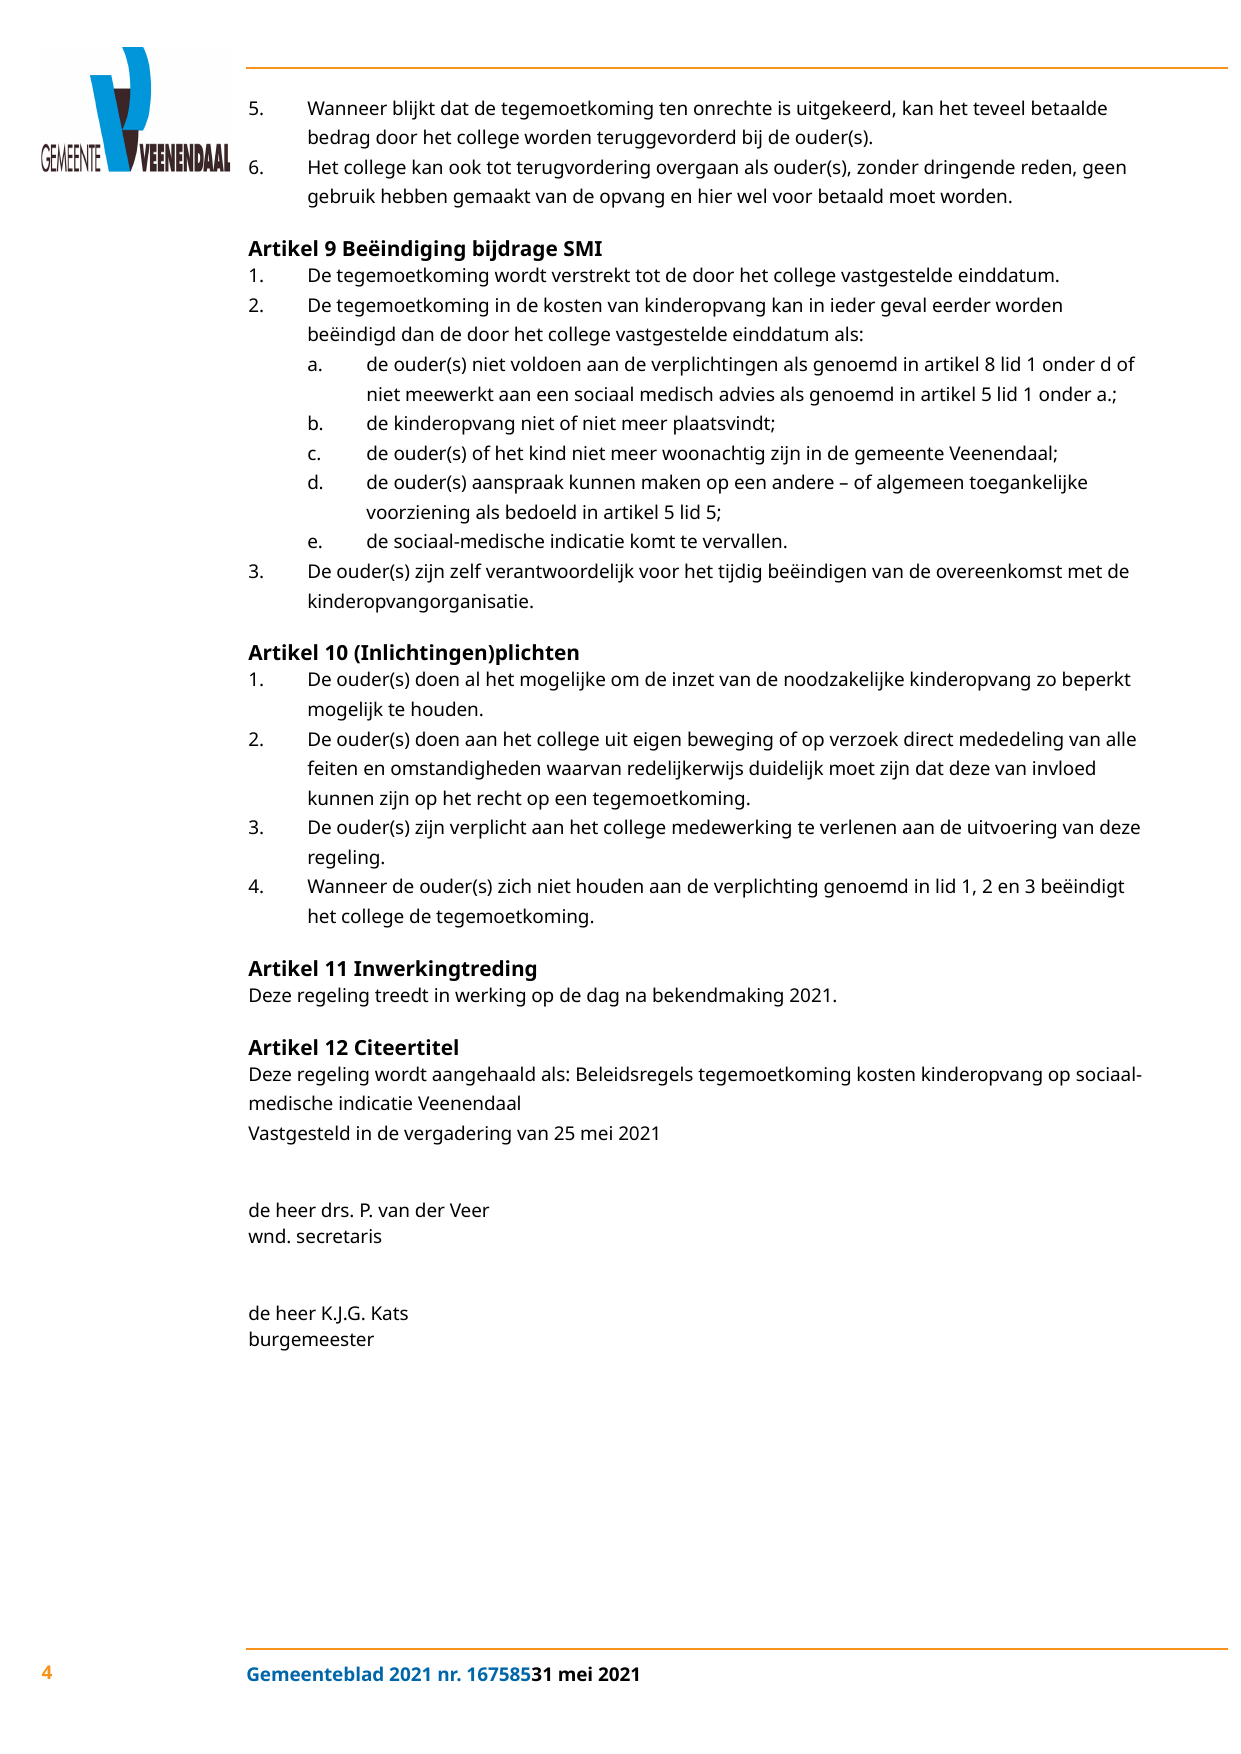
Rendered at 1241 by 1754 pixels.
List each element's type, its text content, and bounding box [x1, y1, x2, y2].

list de ouder(s) niet voldoen aan de verplichtingen als genoemd in artikel 8 lid 1 onder d of niet meewerkt aan een sociaal medisch advies als genoemd in artikel 5 lid 1 onder a.; [307, 351, 1152, 406]
list De tegemoetkoming wordt verstrekt tot de door het college vastgestelde einddatum. [248, 262, 1152, 288]
text de heer K.J.G. Kats [248, 1300, 1152, 1326]
list de sociaal-medische indicatie komt te vervallen. [307, 529, 1152, 554]
list de ouder(s) aanspraak kunnen maken op een andere – of algemeen toegankelijke voorziening als bedoeld in artikel 5 lid 5; [307, 469, 1152, 525]
list Wanneer de ouder(s) zich niet houden aan de verplichting genoemd in lid 1, 2 en 3 beëindigt het college de tegemoetkoming. [248, 874, 1152, 929]
picture [123, 47, 231, 172]
text Artikel 11 Inwerkingtreding [248, 954, 1152, 982]
text Artikel 10 (Inlichtingen)plichten [248, 638, 1152, 667]
text burgemeester [248, 1326, 1152, 1352]
list De tegemoetkoming in de kosten van kinderopvang kan in ieder geval eerder worden beëindigd dan de door het college vastgestelde einddatum als: [248, 292, 1152, 347]
list De ouder(s) doen aan het college uit eigen beweging of op verzoek direct mededeling van alle feiten en omstandigheden waarvan redelijkerwijs duidelijk moet zijn dat deze van invloed kunnen zijn op het recht op een tegemoetkoming. [248, 726, 1152, 811]
list de ouder(s) of het kind niet meer woonachtig zijn in de gemeente Veenendaal; [307, 440, 1152, 466]
text Artikel 9 Beëindiging bijdrage SMI [248, 234, 1152, 262]
text Deze regeling treedt in werking op de dag na bekendmaking 2021. [248, 982, 1152, 1008]
text Vastgesteld in de vergadering van 25 mei 2021 [248, 1120, 1152, 1146]
list de kinderopvang niet of niet meer plaatsvindt; [307, 410, 1152, 436]
text wnd. secretaris [248, 1223, 1152, 1249]
list De ouder(s) zijn verplicht aan het college medewerking te verlenen aan de uitvoering van deze regeling. [248, 814, 1152, 870]
text Deze regeling wordt aangehaald als: Beleidsregels tegemoetkoming kosten kinderopvang op sociaal-medische indicatie Veenendaal [248, 1061, 1152, 1116]
picture [41, 47, 130, 172]
list Wanneer blijkt dat de tegemoetkoming ten onrechte is uitgekeerd, kan het teveel betaalde bedrag door het college worden teruggevorderd bij de ouder(s). [248, 95, 1152, 150]
text de heer drs. P. van der Veer [248, 1197, 1152, 1223]
list De ouder(s) doen al het mogelijke om de inzet van de noodzakelijke kinderopvang zo beperkt mogelijk te houden. [248, 667, 1152, 722]
list Het college kan ook tot terugvordering overgaan als ouder(s), zonder dringende reden, geen gebruik hebben gemaakt van de opvang en hier wel voor betaald moet worden. [248, 154, 1152, 209]
text Artikel 12 Citeertitel [248, 1033, 1152, 1061]
list De ouder(s) zijn zelf verantwoordelijk voor het tijdig beëindigen van de overeenkomst met de kinderopvangorganisatie. [248, 558, 1152, 613]
